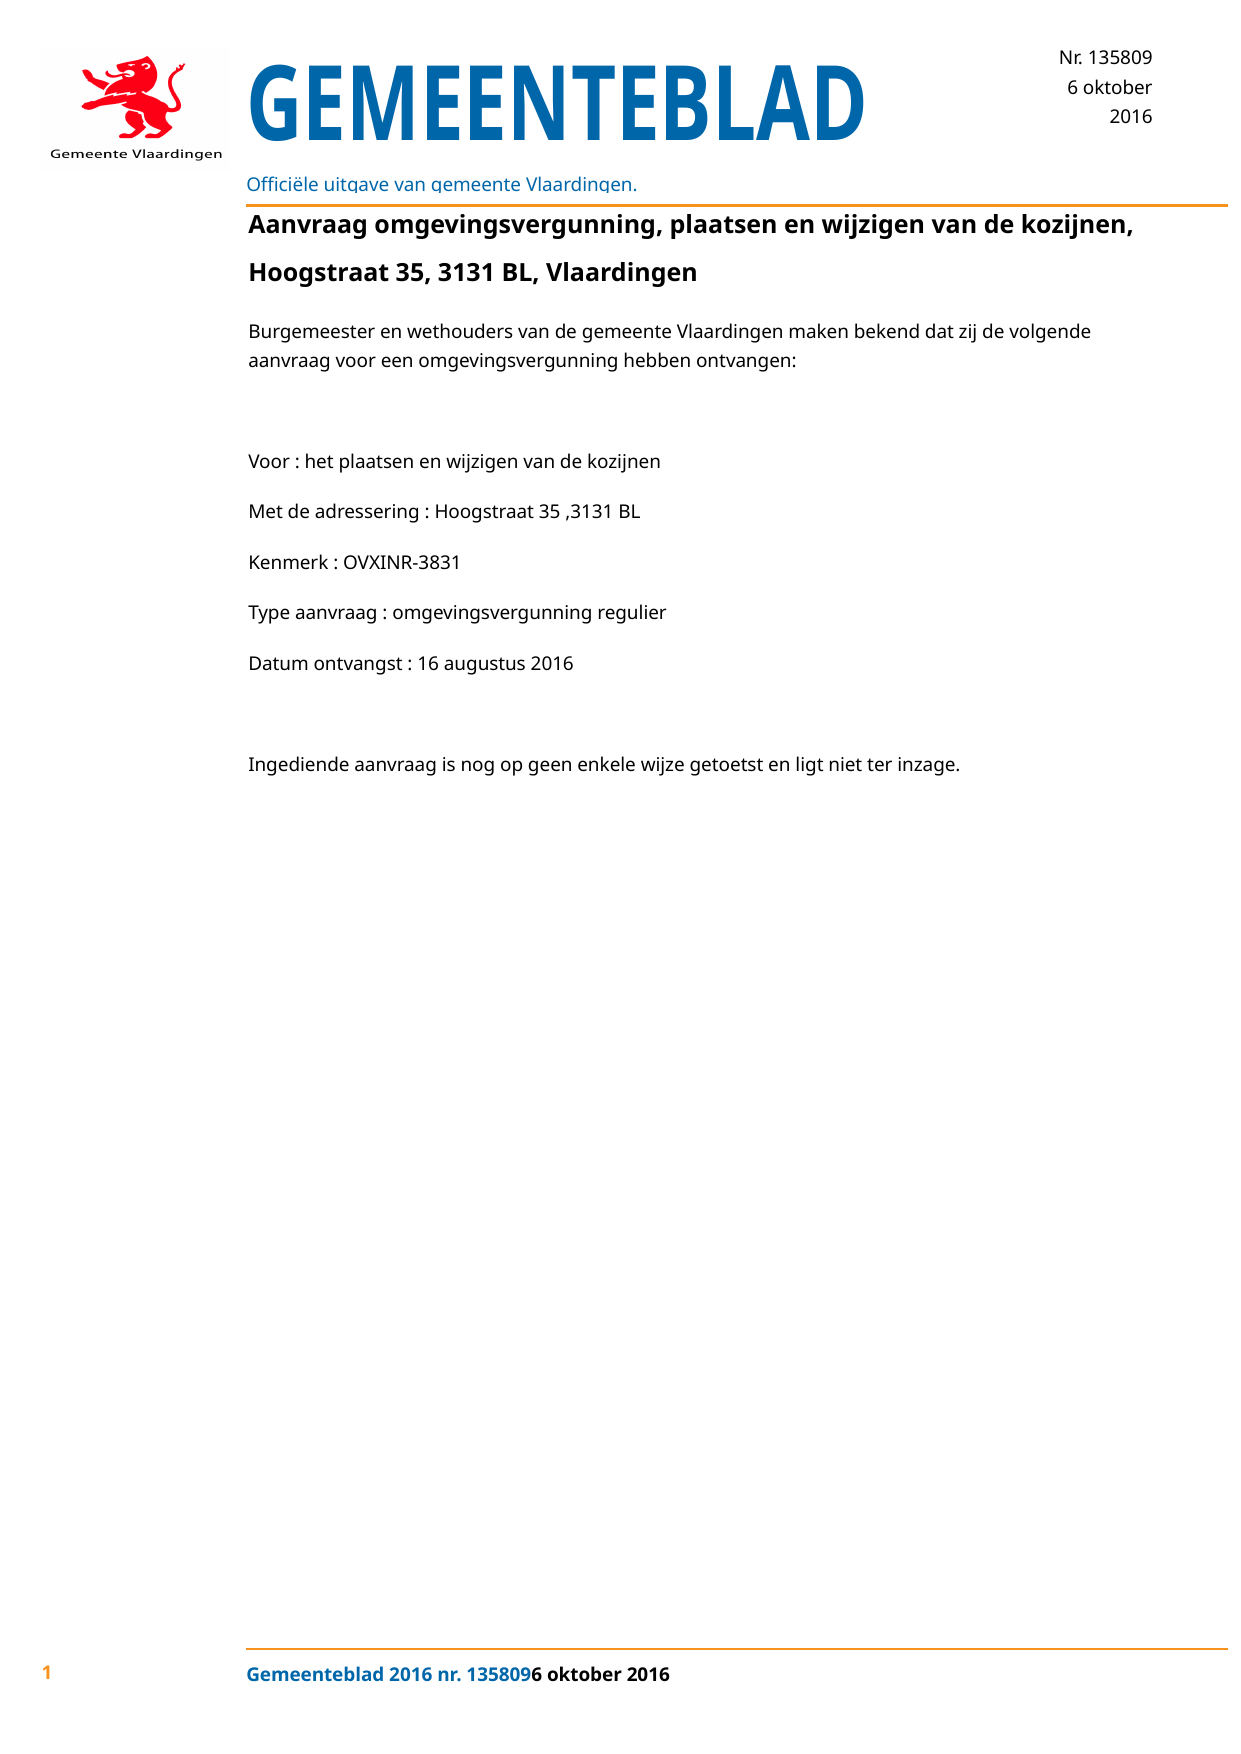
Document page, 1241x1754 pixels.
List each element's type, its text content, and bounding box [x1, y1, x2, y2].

text Type aanvraag : omgevingsvergunning regulier [248, 599, 1152, 625]
text Aanvraag omgevingsvergunning, plaatsen en wijzigen van de kozijnen, Hoogstraat 35, 3131 BL, Vlaardingen [248, 207, 1152, 288]
text Ingediende aanvraag is nog op geen enkele wijze getoetst en ligt niet ter inzage. [248, 751, 1152, 777]
picture [41, 47, 231, 172]
text Burgemeester en wethouders van de gemeente Vlaardingen maken bekend dat zij de volgende aanvraag voor een omgevingsvergunning hebben ontvangen: [248, 318, 1152, 373]
text Met de adressering : Hoogstraat 35 ,3131 BL [248, 499, 1152, 524]
text Voor : het plaatsen en wijzigen van de kozijnen [248, 448, 1152, 474]
text Datum ontvangst : 16 augustus 2016 [248, 650, 1152, 676]
text Kenmerk : OVXINR-3831 [248, 549, 1152, 575]
